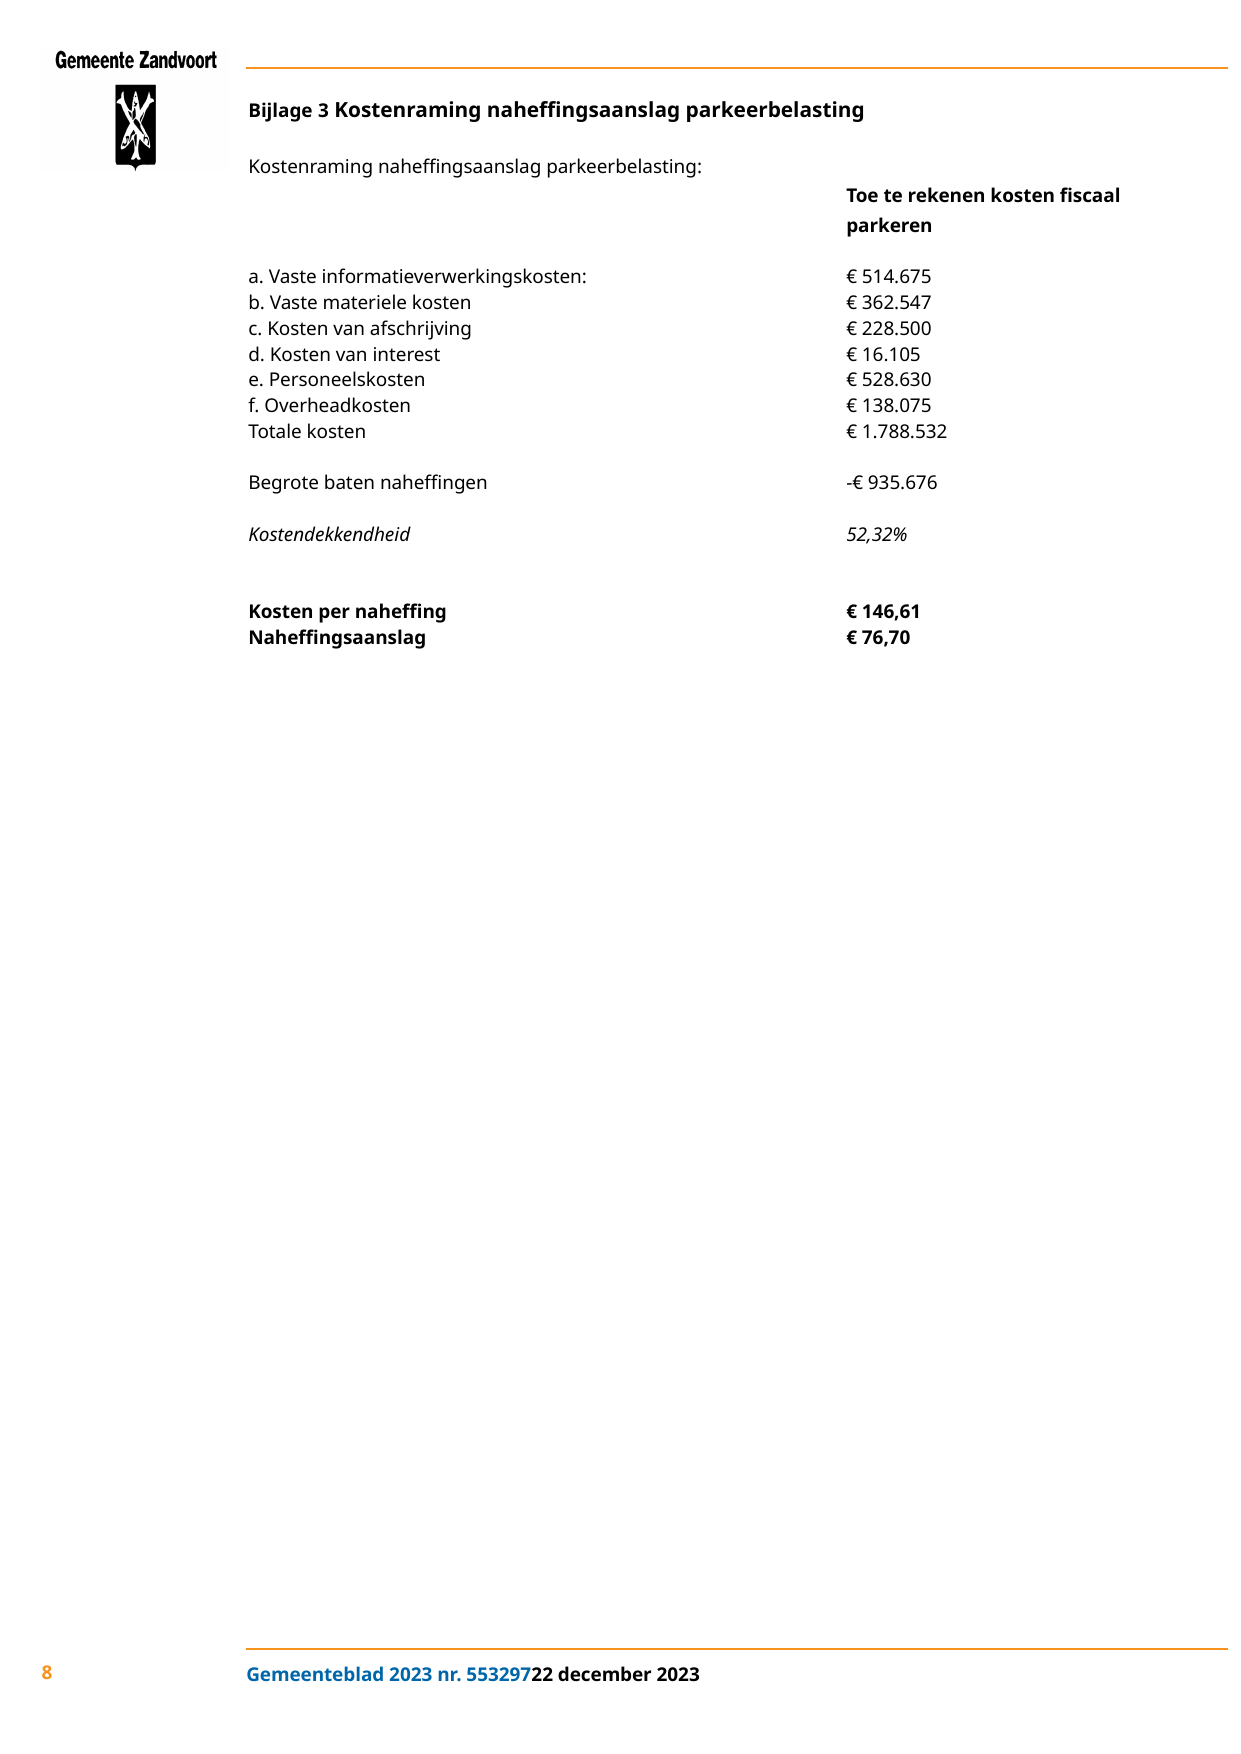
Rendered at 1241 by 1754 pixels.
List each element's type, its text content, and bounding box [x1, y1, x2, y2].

table_cell € 362.547 [846, 289, 1152, 315]
table_cell [248, 444, 846, 469]
table_cell b. Vaste materiele kosten [248, 289, 846, 315]
table_cell [248, 547, 846, 572]
table_cell [846, 573, 1152, 598]
table_cell € 16.105 [846, 341, 1152, 367]
table_cell c. Kosten van afschrijving [248, 315, 846, 341]
table_cell € 138.075 [846, 392, 1152, 418]
table_cell 52,32% [846, 521, 1152, 547]
text Kostenraming naheffingsaanslag parkeerbelasting: [248, 153, 1152, 179]
table_header [248, 183, 846, 238]
table_cell f. Overheadkosten [248, 392, 846, 418]
table_cell € 76,70 [846, 624, 1152, 649]
table_cell € 146,61 [846, 598, 1152, 624]
picture [41, 47, 231, 172]
table_cell [248, 573, 846, 598]
text Bijlage 3 Kostenraming naheffingsaanslag parkeerbelasting [248, 95, 1152, 123]
table_cell € 228.500 [846, 315, 1152, 341]
table_cell Naheffingsaanslag [248, 624, 846, 649]
table_cell -€ 935.676 [846, 470, 1152, 495]
table_cell [846, 495, 1152, 521]
table_cell € 528.630 [846, 367, 1152, 392]
table_cell Totale kosten [248, 418, 846, 444]
table_cell [248, 238, 846, 264]
table_cell [846, 547, 1152, 572]
table_cell Begrote baten naheffingen [248, 470, 846, 495]
table_cell Kostendekkendheid [248, 521, 846, 547]
table_cell € 1.788.532 [846, 418, 1152, 444]
table_cell Kosten per naheffing [248, 598, 846, 624]
table_cell e. Personeelskosten [248, 367, 846, 392]
table_cell [846, 444, 1152, 469]
table_header Toe te rekenen kosten fiscaal parkeren [846, 183, 1152, 238]
table_cell a. Vaste informatieverwerkingskosten: [248, 264, 846, 289]
table_cell € 514.675 [846, 264, 1152, 289]
table_cell [248, 495, 846, 521]
table_cell [846, 238, 1152, 264]
table_cell d. Kosten van interest [248, 341, 846, 367]
